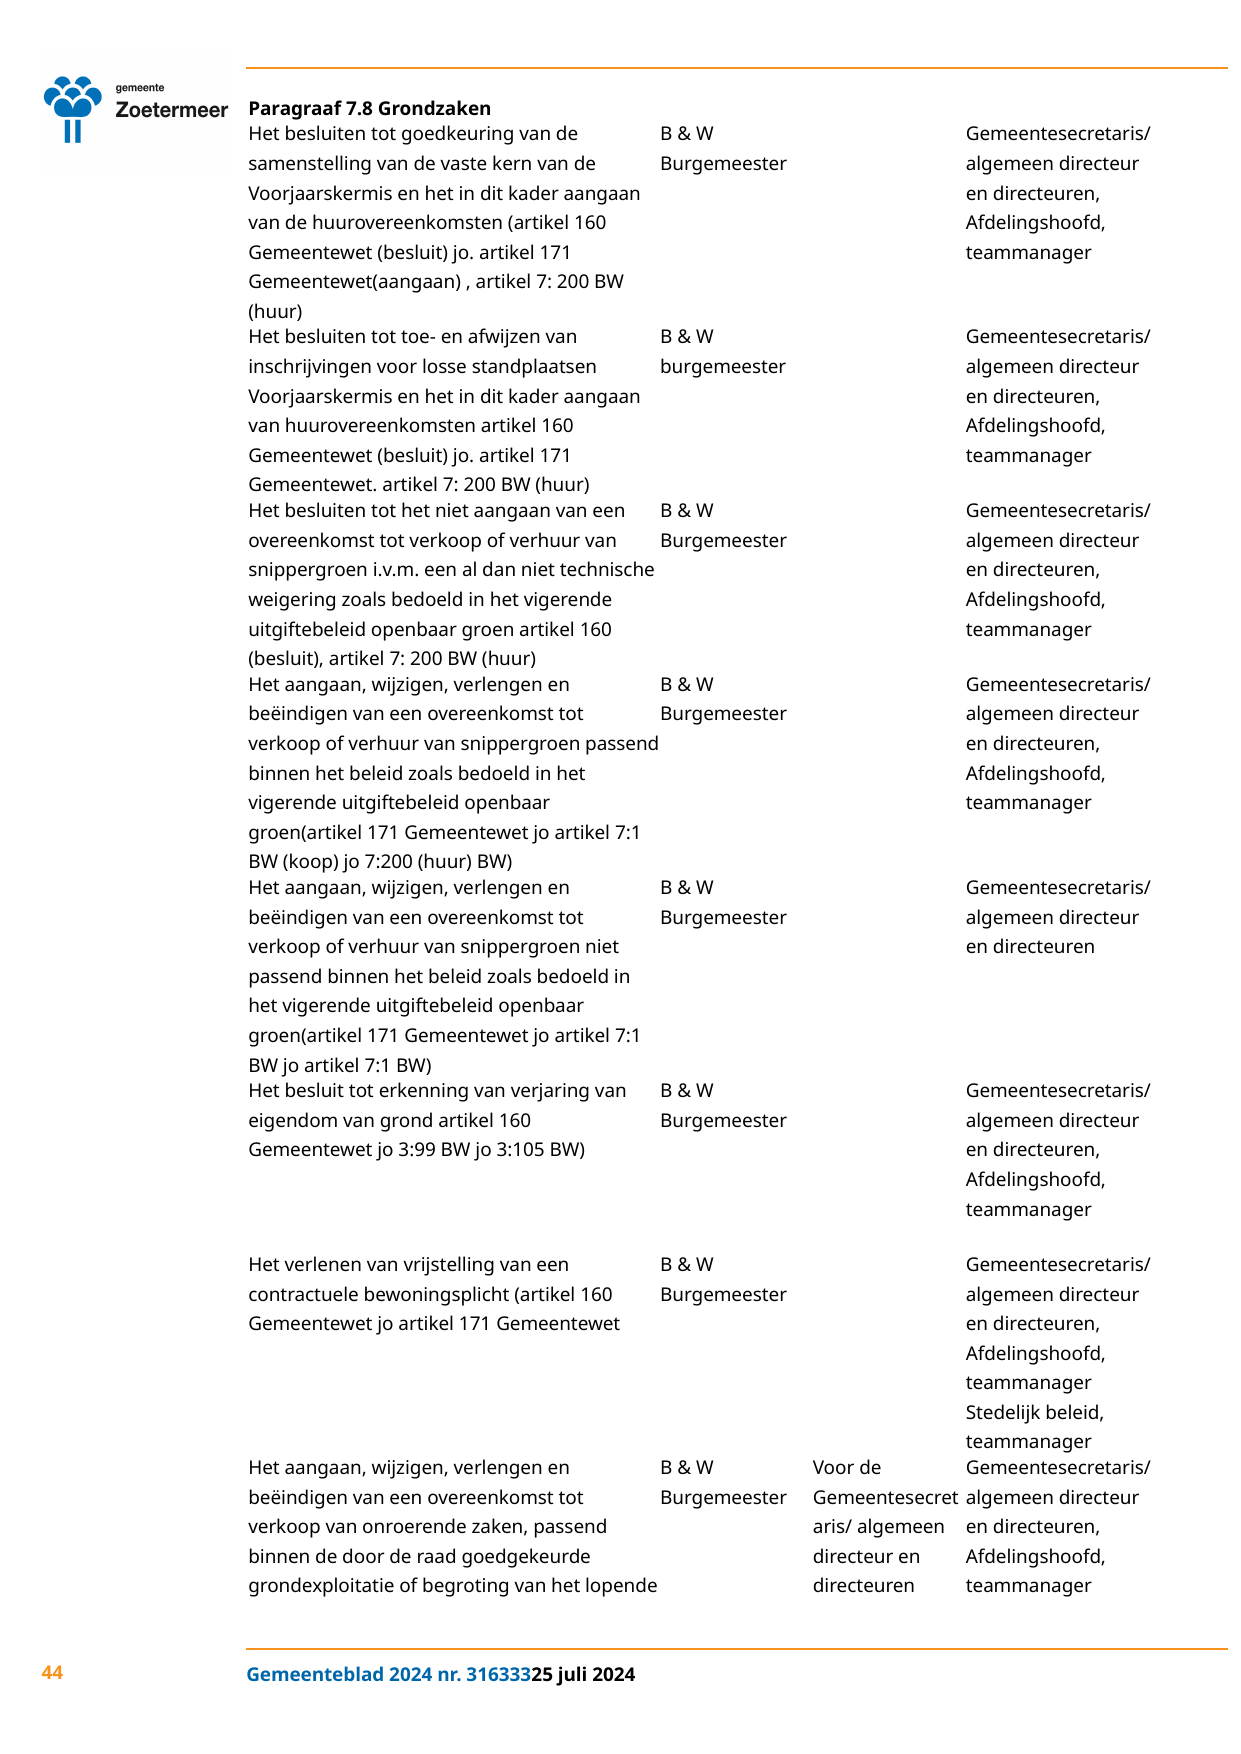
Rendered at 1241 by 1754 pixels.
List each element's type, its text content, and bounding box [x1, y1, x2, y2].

table_cell Het aangaan, wijzigen, verlengen en beëindigen van een overeenkomst tot verkoop van onroerende zaken, passend binnen de door de raad goedgekeurde grondexploitatie of begroting van het lopende [248, 1454, 660, 1598]
table_cell [813, 95, 966, 121]
table_cell Het besluiten tot het niet aangaan van een overeenkomst tot verkoop of verhuur van snippergroen i.v.m. een al dan niet technische weigering zoals bedoeld in het vigerende uitgiftebeleid openbaar groen artikel 160 (besluit), artikel 7: 200 BW (huur) [248, 498, 660, 671]
table_cell Het aangaan, wijzigen, verlengen en beëindigen van een overeenkomst tot verkoop of verhuur van snippergroen niet passend binnen het beleid zoals bedoeld in het vigerende uitgiftebeleid openbaar groen(artikel 171 Gemeentewet jo artikel 7:1 BW jo artikel 7:1 BW) [248, 874, 660, 1077]
table_cell Het verlenen van vrijstelling van een contractuele bewoningsplicht (artikel 160 Gemeentewet jo artikel 171 Gemeentewet [248, 1251, 660, 1454]
table_cell Gemeentesecretaris/ algemeen directeur en directeuren, Afdelingshoofd, teammanager [966, 1078, 1152, 1251]
table_cell Het besluiten tot goedkeuring van de samenstelling van de vaste kern van de Voorjaarskermis en het in dit kader aangaan van de huurovereenkomsten (artikel 160 Gemeentewet (besluit) jo. artikel 171 Gemeentewet(aangaan) , artikel 7: 200 BW (huur) [248, 121, 660, 324]
table_cell [813, 874, 966, 1077]
table_cell Gemeentesecretaris/ algemeen directeur en directeuren, Afdelingshoofd, teammanager [966, 671, 1152, 874]
table_cell Gemeentesecretaris/ algemeen directeur en directeuren [966, 874, 1152, 1077]
table_cell [813, 498, 966, 671]
table_cell B & W Burgemeester [660, 1078, 813, 1251]
table_cell Gemeentesecretaris/ algemeen directeur en directeuren, Afdelingshoofd, teammanager [966, 324, 1152, 497]
table_cell B & W Burgemeester [660, 121, 813, 324]
table_cell B & W Burgemeester [660, 498, 813, 671]
table_cell [966, 95, 1152, 121]
picture [41, 47, 231, 172]
table_cell Gemeentesecretaris/ algemeen directeur en directeuren, Afdelingshoofd, teammanager [966, 498, 1152, 671]
table_cell [813, 1251, 966, 1454]
table_cell [813, 1078, 966, 1251]
table_cell Voor de Gemeentesecretaris/ algemeen directeur en directeuren [813, 1454, 966, 1598]
table_cell [813, 121, 966, 324]
table_cell B & W Burgemeester [660, 1454, 813, 1598]
table_cell B & W Burgemeester [660, 671, 813, 874]
table_cell B & W Burgemeester [660, 874, 813, 1077]
table_cell B & W Burgemeester [660, 1251, 813, 1454]
table_cell [813, 671, 966, 874]
table_cell Het besluit tot erkenning van verjaring van eigendom van grond artikel 160 Gemeentewet jo 3:99 BW jo 3:105 BW) [248, 1078, 660, 1251]
table_cell Het aangaan, wijzigen, verlengen en beëindigen van een overeenkomst tot verkoop of verhuur van snippergroen passend binnen het beleid zoals bedoeld in het vigerende uitgiftebeleid openbaar groen(artikel 171 Gemeentewet jo artikel 7:1 BW (koop) jo 7:200 (huur) BW) [248, 671, 660, 874]
table_cell [660, 95, 813, 121]
table_cell B & W burgemeester [660, 324, 813, 497]
table_cell [813, 324, 966, 497]
table_cell Gemeentesecretaris/ algemeen directeur en directeuren, Afdelingshoofd, teammanager [966, 121, 1152, 324]
table_cell Gemeentesecretaris/ algemeen directeur en directeuren, Afdelingshoofd, teammanager Stedelijk beleid, teammanager [966, 1251, 1152, 1454]
table_cell Paragraaf 7.8 Grondzaken [248, 95, 660, 121]
table_cell Gemeentesecretaris/ algemeen directeur en directeuren, Afdelingshoofd, teammanager [966, 1454, 1152, 1598]
table_cell Het besluiten tot toe- en afwijzen van inschrijvingen voor losse standplaatsen Voorjaarskermis en het in dit kader aangaan van huurovereenkomsten artikel 160 Gemeentewet (besluit) jo. artikel 171 Gemeentewet. artikel 7: 200 BW (huur) [248, 324, 660, 497]
